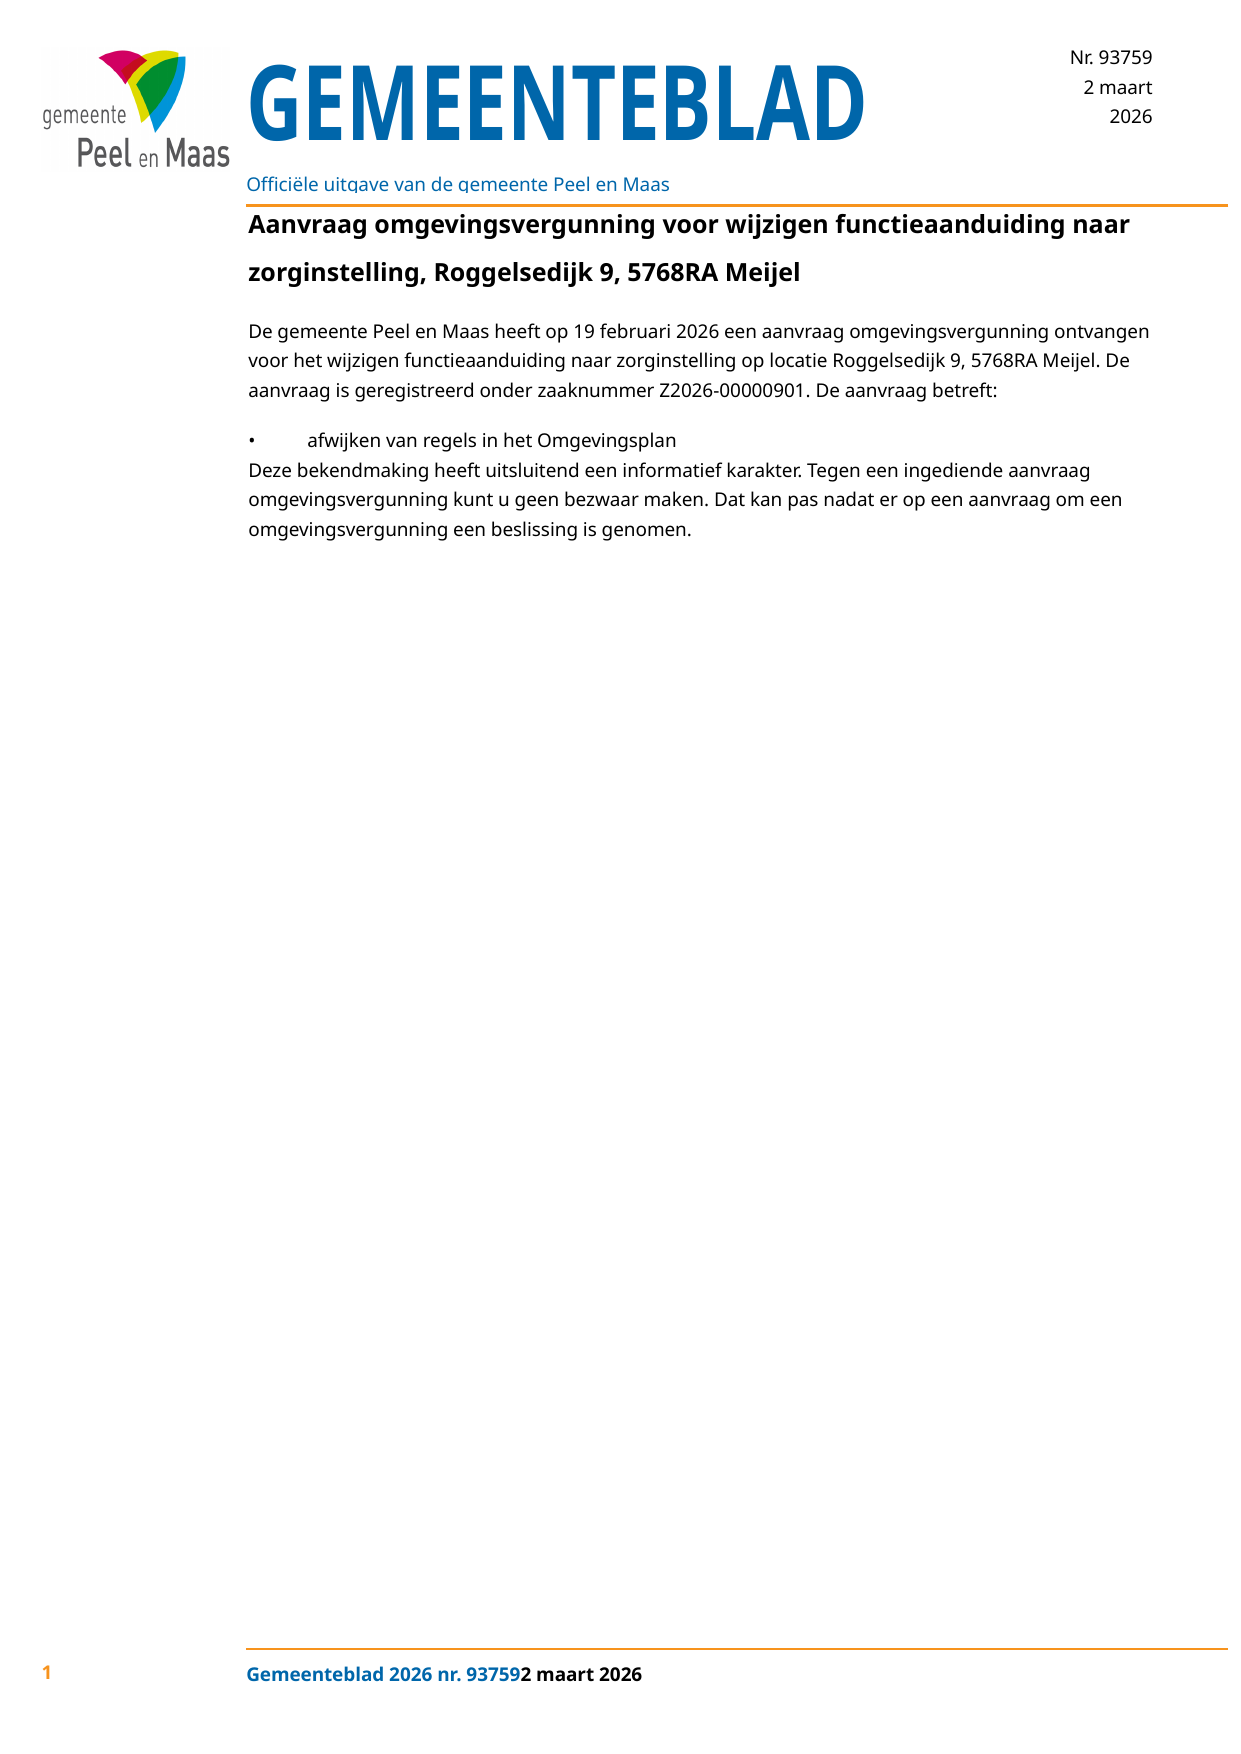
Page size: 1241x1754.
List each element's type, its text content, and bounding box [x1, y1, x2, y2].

text Deze bekendmaking heeft uitsluitend een informatief karakter. Tegen een ingediende aanvraag omgevingsvergunning kunt u geen bezwaar maken. Dat kan pas nadat er op een aanvraag om een omgevingsvergunning een beslissing is genomen. [248, 457, 1152, 542]
text Aanvraag omgevingsvergunning voor wijzigen functieaanduiding naar zorginstelling, Roggelsedijk 9, 5768RA Meijel [248, 207, 1152, 288]
text De gemeente Peel en Maas heeft op 19 februari 2026 een aanvraag omgevingsvergunning ontvangen voor het wijzigen functieaanduiding naar zorginstelling op locatie Roggelsedijk 9, 5768RA Meijel. De aanvraag is geregistreerd onder zaaknummer Z2026-00000901. De aanvraag betreft: [248, 318, 1152, 403]
picture [41, 47, 231, 172]
list afwijken van regels in het Omgevingsplan [248, 427, 1152, 453]
